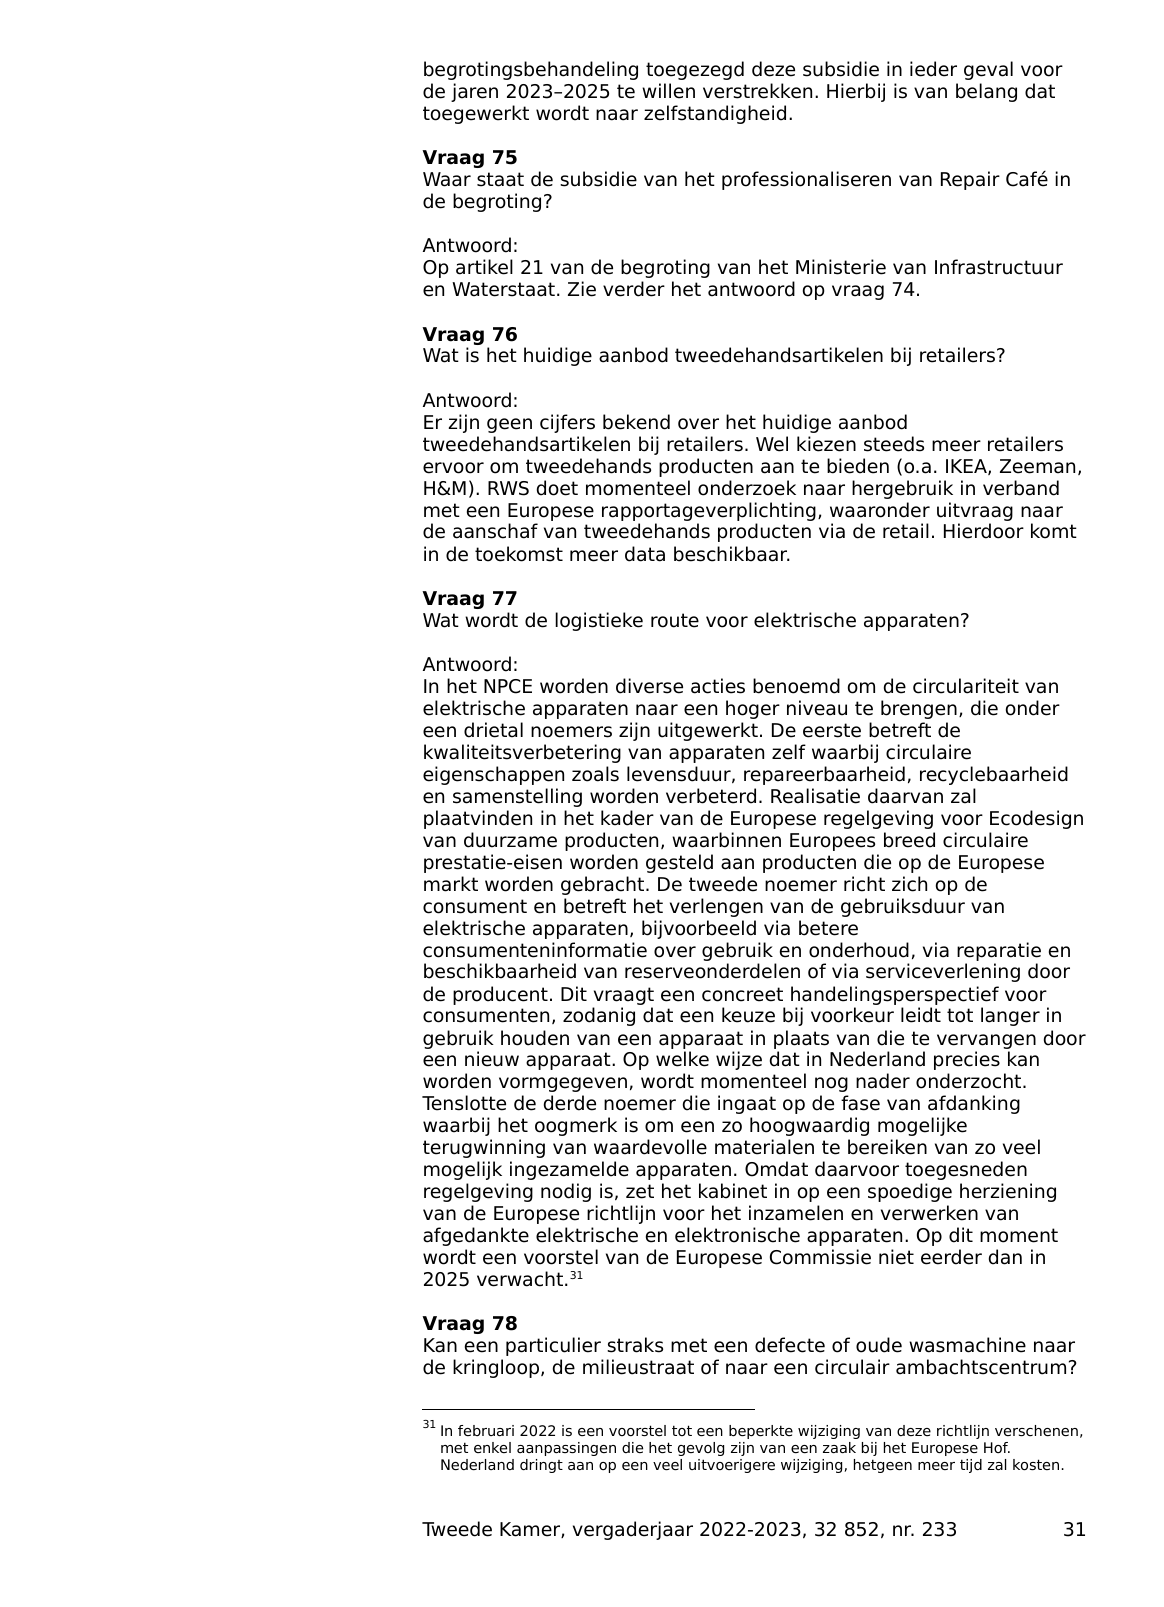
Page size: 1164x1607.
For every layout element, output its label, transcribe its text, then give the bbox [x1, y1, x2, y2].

text begrotingsbehandeling toegezegd deze subsidie in ieder geval voor de jaren 2023–2025 te willen verstrekken. Hierbij is van belang dat toegewerkt wordt naar zelfstandigheid. [422, 59, 1087, 125]
text Wat wordt de logistieke route voor elektrische apparaten? [422, 609, 1087, 632]
text Vraag 77 [422, 588, 1087, 609]
text Antwoord: [422, 389, 1087, 412]
text Waar staat de subsidie van het professionaliseren van Repair Café in de begroting? [422, 169, 1087, 213]
text Kan een particulier straks met een defecte of oude wasmachine naar de kringloop, de milieustraat of naar een circulair ambachtscentrum? [422, 1335, 1087, 1379]
text In februari 2022 is een voorstel tot een beperkte wijziging van deze richtlijn verschenen, met enkel aanpassingen die het gevolg zijn van een zaak bij het Europese Hof. Nederland dringt aan op een veel uitvoerigere wijziging, hetgeen meer tijd zal kosten. [422, 1418, 1087, 1474]
text Antwoord: [422, 654, 1087, 676]
text Wat is het huidige aanbod tweedehandsartikelen bij retailers? [422, 345, 1087, 367]
text Antwoord: [422, 235, 1087, 257]
text Vraag 78 [422, 1313, 1087, 1335]
text Vraag 75 [422, 147, 1087, 169]
text Er zijn geen cijfers bekend over het huidige aanbod tweedehandsartikelen bij retailers. Wel kiezen steeds meer retailers ervoor om tweedehands producten aan te bieden (o.a. IKEA, Zeeman, H&M). RWS doet momenteel onderzoek naar hergebruik in verband met een Europese rapportageverplichting, waaronder uitvraag naar de aanschaf van tweedehands producten via de retail. Hierdoor komt in de toekomst meer data beschikbaar. [422, 412, 1087, 565]
text Vraag 76 [422, 323, 1087, 345]
text In het NPCE worden diverse acties benoemd om de circulariteit van elektrische apparaten naar een hoger niveau te brengen, die onder een drietal noemers zijn uitgewerkt. De eerste betreft de kwaliteitsverbetering van apparaten zelf waarbij circulaire eigenschappen zoals levensduur, repareerbaarheid, recyclebaarheid en samenstelling worden verbeterd. Realisatie daarvan zal plaatvinden in het kader van de Europese regelgeving voor Ecodesign van duurzame producten, waarbinnen Europees breed circulaire prestatie-eisen worden gesteld aan producten die op de Europese markt worden gebracht. De tweede noemer richt zich op de consument en betreft het verlengen van de gebruiksduur van elektrische apparaten, bijvoorbeeld via betere consumenteninformatie over gebruik en onderhoud, via reparatie en beschikbaarheid van reserveonderdelen of via serviceverlening door de producent. Dit vraagt een concreet handelingsperspectief voor consumenten, zodanig dat een keuze bij voorkeur leidt tot langer in gebruik houden van een apparaat in plaats van die te vervangen door een nieuw apparaat. Op welke wijze dat in Nederland precies kan worden vormgegeven, wordt momenteel nog nader onderzocht. Tenslotte de derde noemer die ingaat op de fase van afdanking waarbij het oogmerk is om een zo hoogwaardig mogelijke terugwinning van waardevolle materialen te bereiken van zo veel mogelijk ingezamelde apparaten. Omdat daarvoor toegesneden regelgeving nodig is, zet het kabinet in op een spoedige herziening van de Europese richtlijn voor het inzamelen en verwerken van afgedankte elektrische en elektronische apparaten. Op dit moment wordt een voorstel van de Europese Commissie niet eerder dan in 2025 verwacht. [422, 676, 1087, 1291]
text Op artikel 21 van de begroting van het Ministerie van Infrastructuur en Waterstaat. Zie verder het antwoord op vraag 74. [422, 257, 1087, 301]
